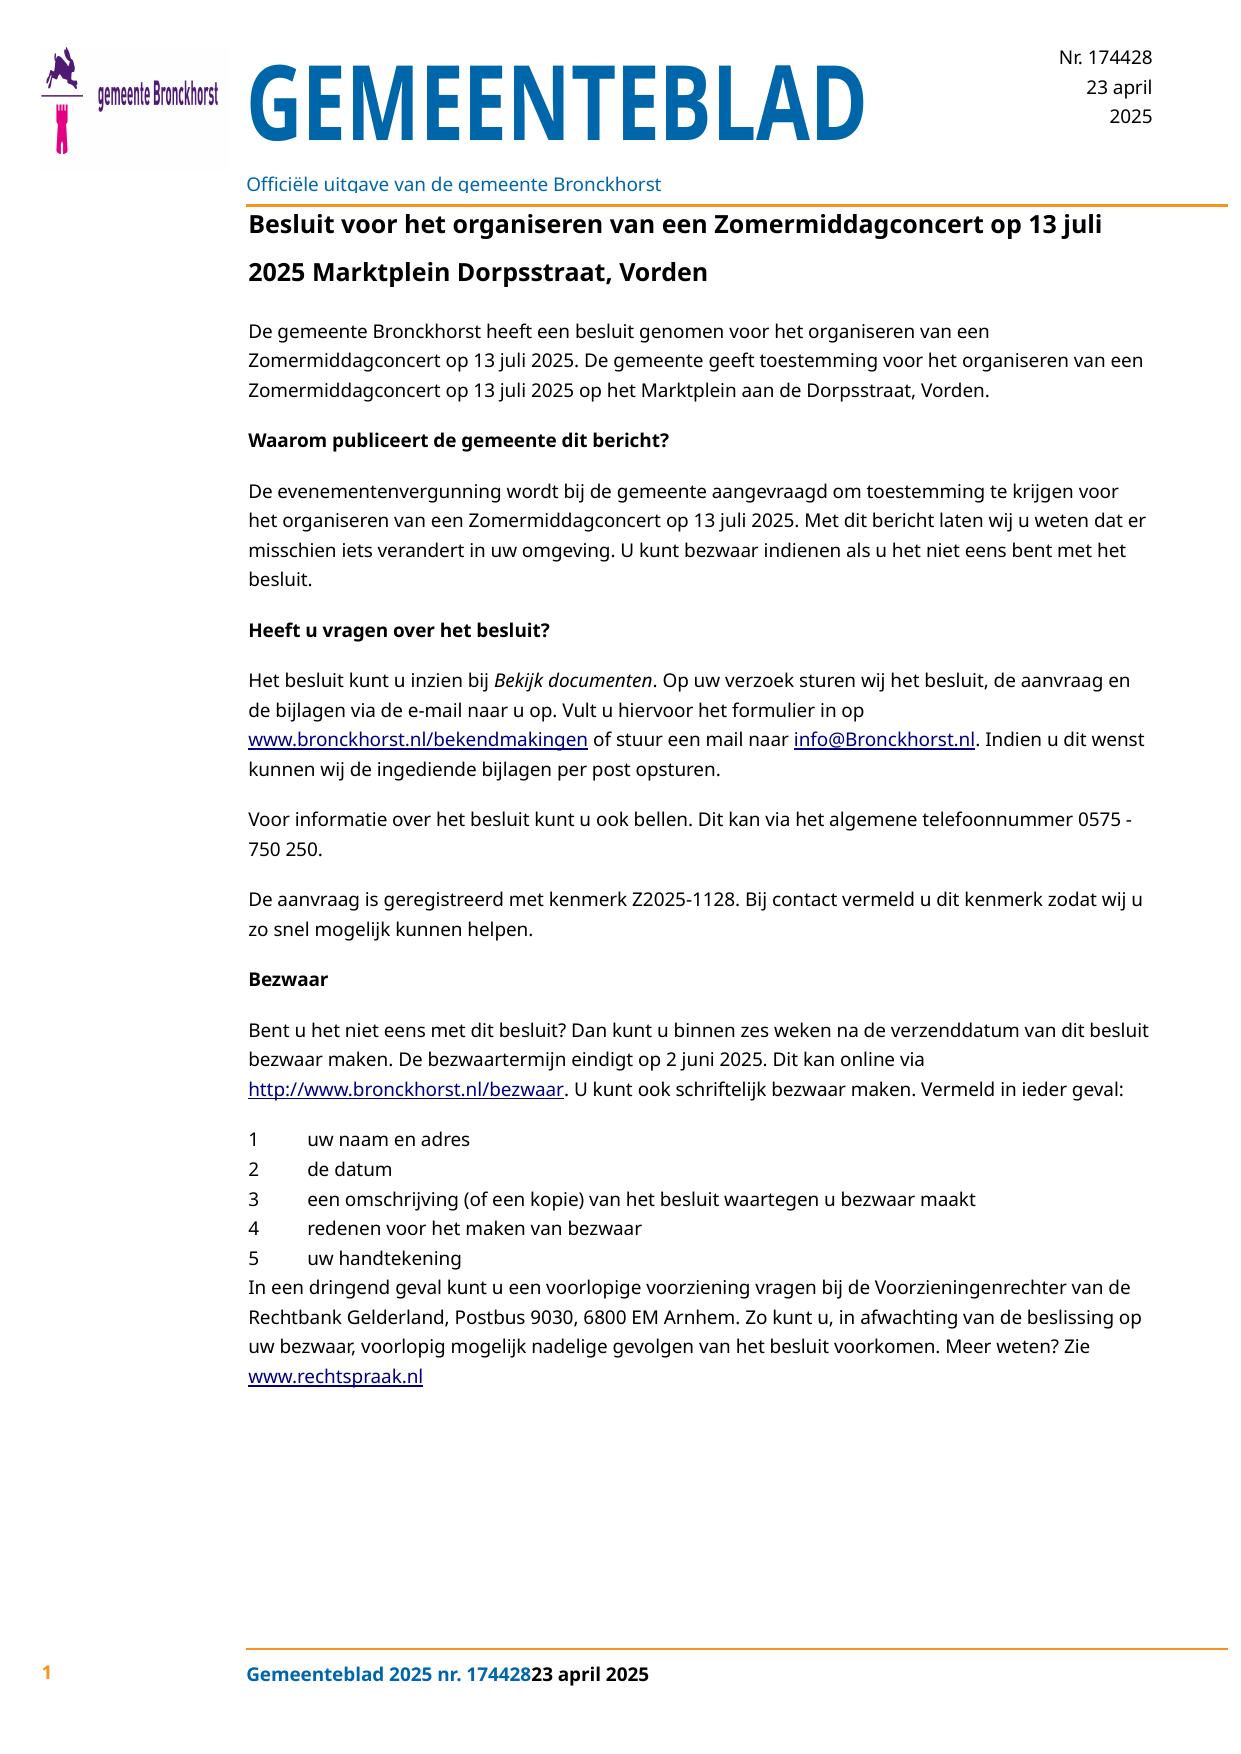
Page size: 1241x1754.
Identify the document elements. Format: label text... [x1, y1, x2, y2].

list een omschrijving (of een kopie) van het besluit waartegen u bezwaar maakt [248, 1186, 1152, 1212]
text Bezwaar [248, 967, 1152, 992]
text De gemeente Bronckhorst heeft een besluit genomen voor het organiseren van een Zomermiddagconcert op 13 juli 2025. De gemeente geeft toestemming voor het organiseren van een Zomermiddagconcert op 13 juli 2025 op het Marktplein aan de Dorpsstraat, Vorden. [248, 318, 1152, 403]
text Heeft u vragen over het besluit? [248, 617, 1152, 643]
list de datum [248, 1156, 1152, 1182]
text Waarom publiceert de gemeente dit bericht? [248, 427, 1152, 453]
text Besluit voor het organiseren van een Zomermiddagconcert op 13 juli 2025 Marktplein Dorpsstraat, Vorden [248, 207, 1152, 288]
list redenen voor het maken van bezwaar [248, 1215, 1152, 1241]
text Bent u het niet eens met dit besluit? Dan kunt u binnen zes weken na de verzenddatum van dit besluit bezwaar maken. De bezwaartermijn eindigt op 2 juni 2025. Dit kan online via http://www.bronckhorst.nl/bezwaar. U kunt ook schriftelijk bezwaar maken. Vermeld in ieder geval: [248, 1017, 1152, 1102]
text In een dringend geval kunt u een voorlopige voorziening vragen bij de Voorzieningenrechter van de Rechtbank Gelderland, Postbus 9030, 6800 EM Arnhem. Zo kunt u, in afwachting van de beslissing op uw bezwaar, voorlopig mogelijk nadelige gevolgen van het besluit voorkomen. Meer weten? Zie www.rechtspraak.nl [248, 1274, 1152, 1389]
text De evenementenvergunning wordt bij de gemeente aangevraagd om toestemming te krijgen voor het organiseren van een Zomermiddagconcert op 13 juli 2025. Met dit bericht laten wij u weten dat er misschien iets verandert in uw omgeving. U kunt bezwaar indienen als u het niet eens bent met het besluit. [248, 478, 1152, 592]
text Het besluit kunt u inzien bij Bekijk documenten. Op uw verzoek sturen wij het besluit, de aanvraag en de bijlagen via de e-mail naar u op. Vult u hiervoor het formulier in op www.bronckhorst.nl/bekendmakingen of stuur een mail naar info@Bronckhorst.nl. Indien u dit wenst kunnen wij de ingediende bijlagen per post opsturen. [248, 667, 1152, 782]
text Voor informatie over het besluit kunt u ook bellen. Dit kan via het algemene telefoonnummer 0575 - 750 250. [248, 807, 1152, 862]
list uw handtekening [248, 1245, 1152, 1271]
picture [41, 47, 231, 172]
list uw naam en adres [248, 1127, 1152, 1152]
text De aanvraag is geregistreerd met kenmerk Z2025-1128. Bij contact vermeld u dit kenmerk zodat wij u zo snel mogelijk kunnen helpen. [248, 887, 1152, 942]
